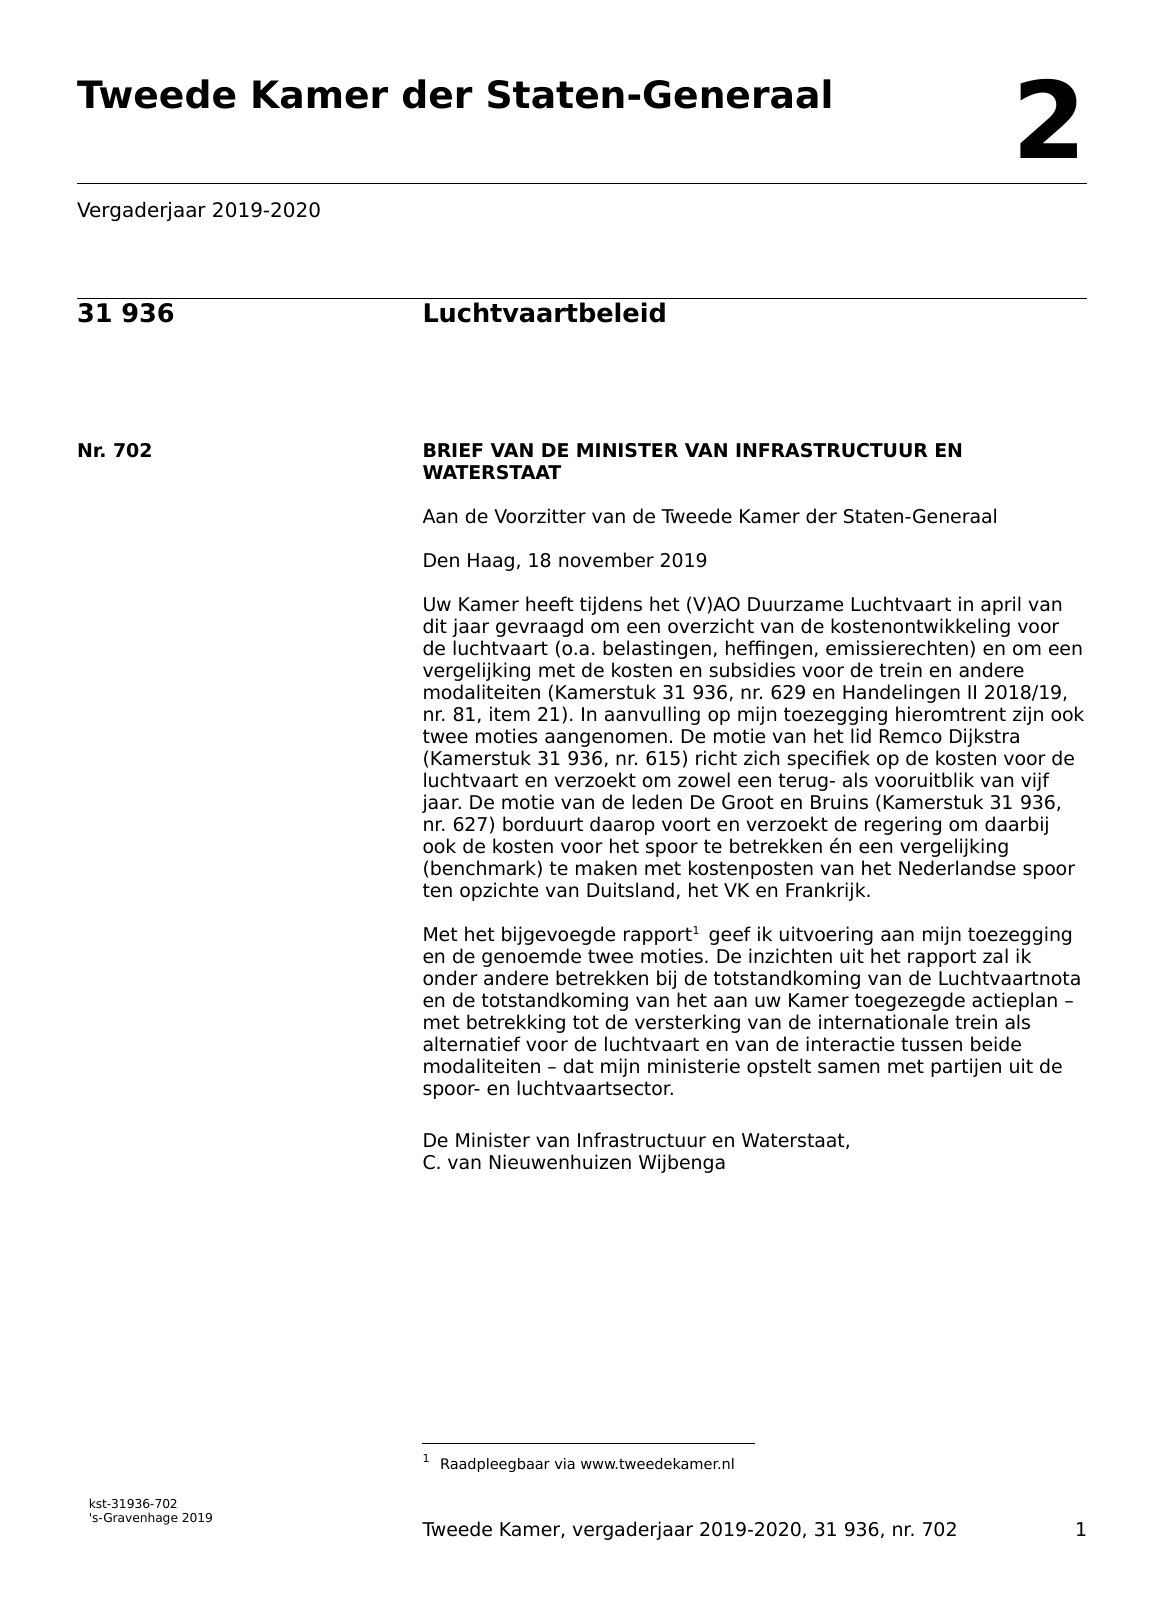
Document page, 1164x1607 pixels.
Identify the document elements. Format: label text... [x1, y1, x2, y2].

table_cell Vergaderjaar 2019-2020 [77, 184, 1087, 298]
text kst-31936-702 [88, 1497, 323, 1511]
subtitle Nr. 702 BRIEF VAN DE MINISTER VAN INFRASTRUCTUUR EN WATERSTAAT [77, 440, 1087, 484]
text 's-Gravenhage 2019 [88, 1511, 323, 1525]
table_header 2 [886, 59, 1087, 183]
table_header Tweede Kamer der Staten-Generaal [77, 59, 886, 183]
subtitle 31 936 Luchtvaartbeleid [77, 299, 1087, 329]
text Den Haag, 18 november 2019 [422, 550, 1087, 572]
text Met het bijgevoegde rapport geef ik uitvoering aan mijn toezegging en de genoemde twee moties. De inzichten uit het rapport zal ik onder andere betrekken bij de totstandkoming van de Luchtvaartnota en de totstandkoming van het aan uw Kamer toegezegde actieplan – met betrekking tot de versterking van de internationale trein als alternatief voor de luchtvaart en van de interactie tussen beide modaliteiten – dat mijn ministerie opstelt samen met partijen uit de spoor- en luchtvaartsector. [422, 924, 1087, 1100]
text De Minister van Infrastructuur en Waterstaat, C. van Nieuwenhuizen Wijbenga [422, 1130, 1087, 1174]
text Raadpleegbaar via www.tweedekamer.nl [422, 1452, 1087, 1474]
text Aan de Voorzitter van de Tweede Kamer der Staten-Generaal [422, 506, 1087, 528]
text Uw Kamer heeft tijdens het (V)AO Duurzame Luchtvaart in april van dit jaar gevraagd om een overzicht van de kostenontwikkeling voor de luchtvaart (o.a. belastingen, heffingen, emissierechten) en om een vergelijking met de kosten en subsidies voor de trein en andere modaliteiten (Kamerstuk 31 936, nr. 629 en Handelingen II 2018/19, nr. 81, item 21). In aanvulling op mijn toezegging hieromtrent zijn ook twee moties aangenomen. De motie van het lid Remco Dijkstra (Kamerstuk 31 936, nr. 615) richt zich specifiek op de kosten voor de luchtvaart en verzoekt om zowel een terug- als vooruitblik van vijf jaar. De motie van de leden De Groot en Bruins (Kamerstuk 31 936, nr. 627) borduurt daarop voort en verzoekt de regering om daarbij ook de kosten voor het spoor te betrekken én een vergelijking (benchmark) te maken met kostenposten van het Nederlandse spoor ten opzichte van Duitsland, het VK en Frankrijk. [422, 594, 1087, 902]
